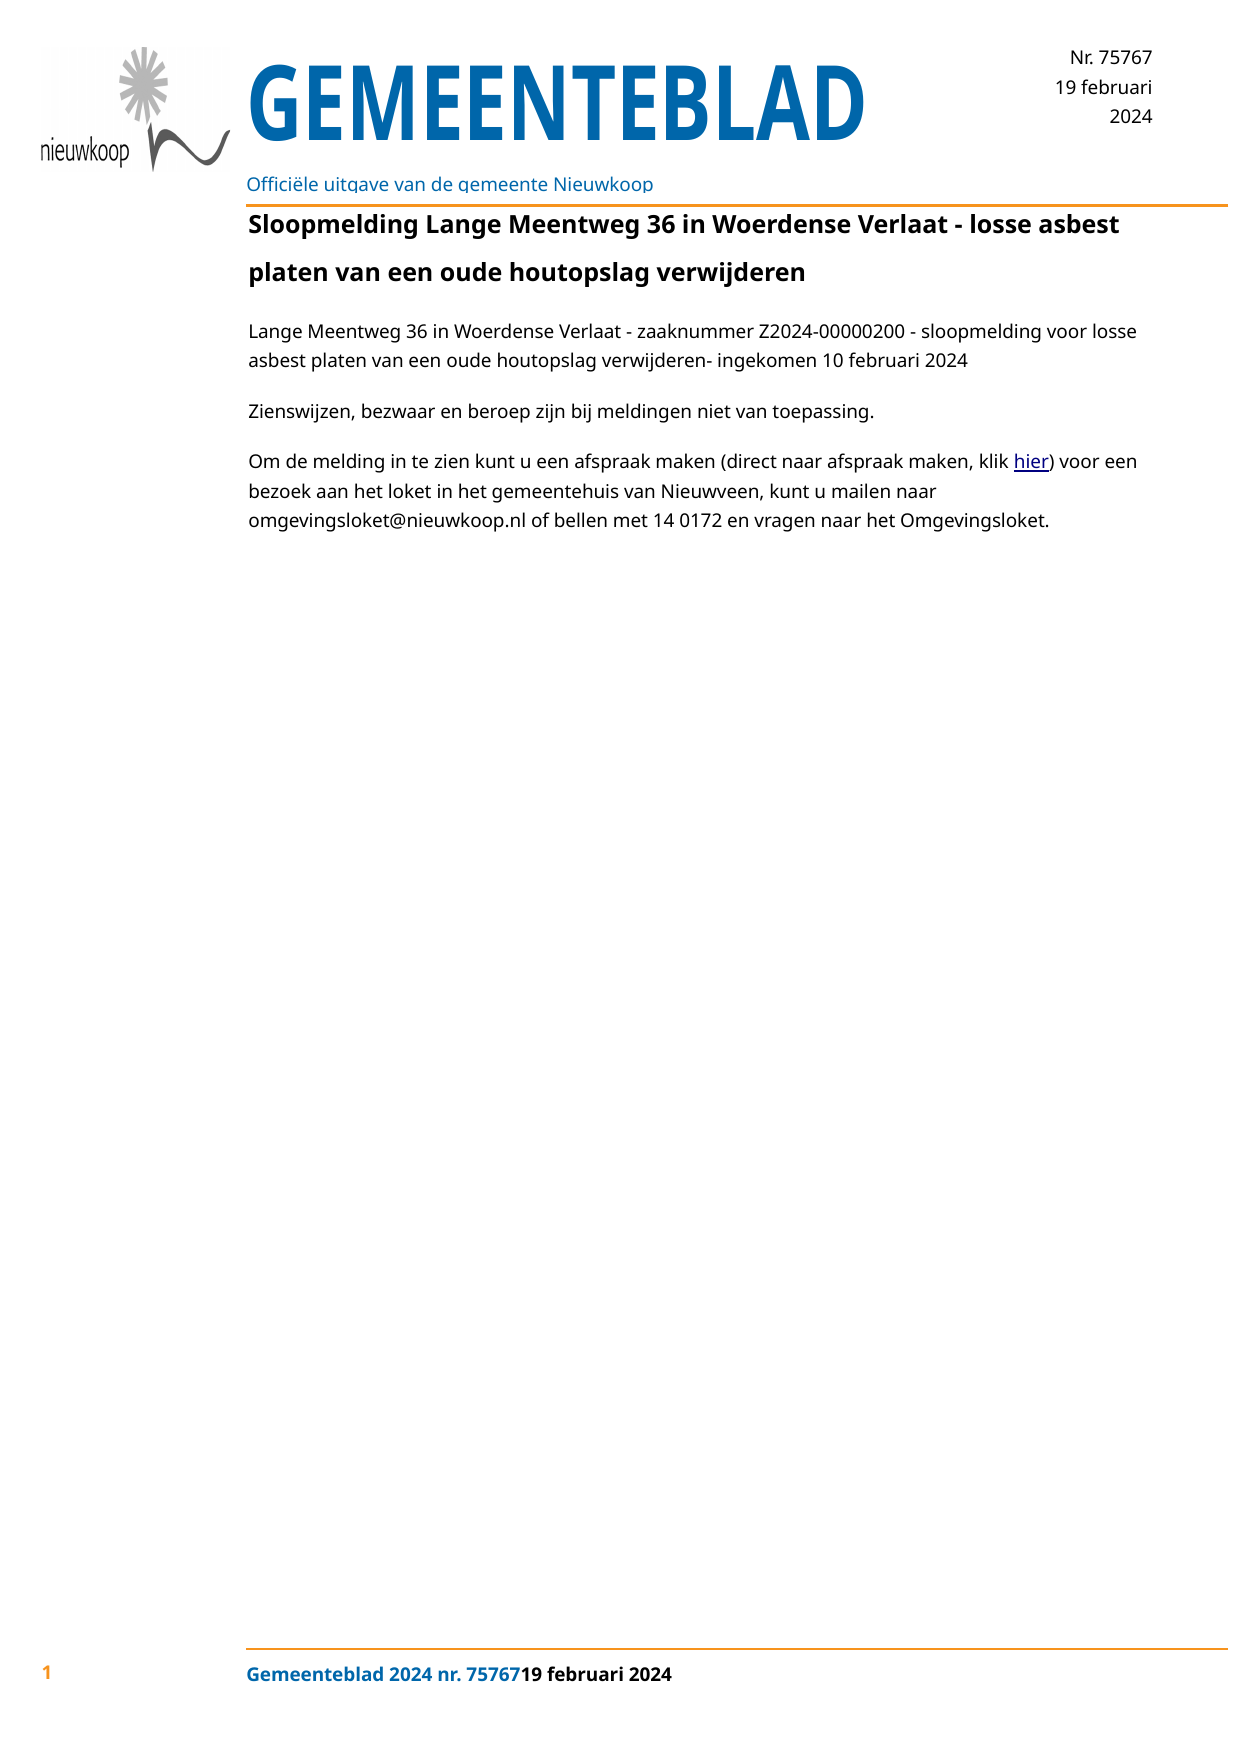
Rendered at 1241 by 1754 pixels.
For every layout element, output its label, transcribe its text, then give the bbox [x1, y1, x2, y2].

text Om de melding in te zien kunt u een afspraak maken (direct naar afspraak maken, klik hier) voor een bezoek aan het loket in het gemeentehuis van Nieuwveen, kunt u mailen naar omgevingsloket@nieuwkoop.nl of bellen met 14 0172 en vragen naar het Omgevingsloket. [248, 448, 1152, 533]
picture [41, 47, 231, 172]
text Zienswijzen, bezwaar en beroep zijn bij meldingen niet van toepassing. [248, 398, 1152, 424]
text Sloopmelding Lange Meentweg 36 in Woerdense Verlaat - losse asbest platen van een oude houtopslag verwijderen [248, 207, 1152, 288]
text Lange Meentweg 36 in Woerdense Verlaat - zaaknummer Z2024-00000200 - sloopmelding voor losse asbest platen van een oude houtopslag verwijderen- ingekomen 10 februari 2024 [248, 318, 1152, 373]
